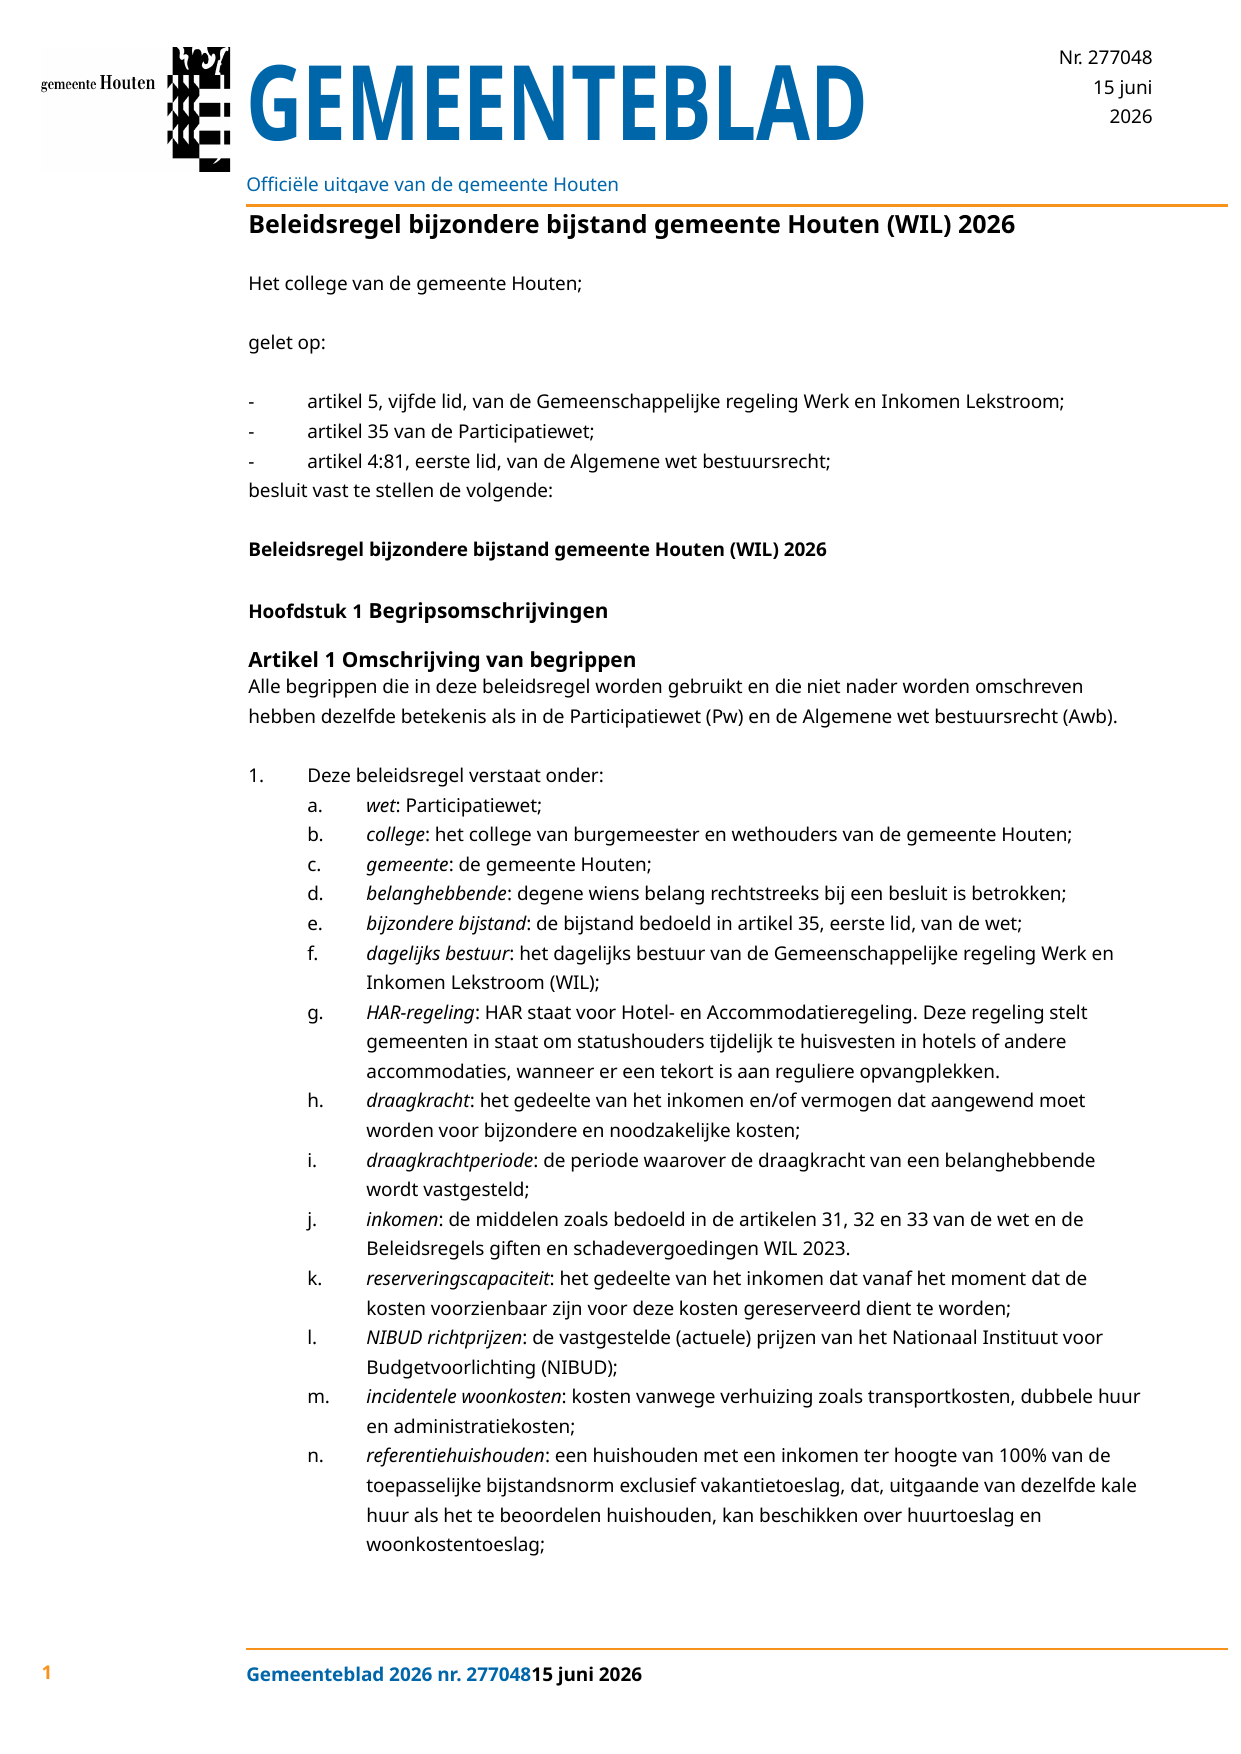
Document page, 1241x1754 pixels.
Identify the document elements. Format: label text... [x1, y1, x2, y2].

list belanghebbende: degene wiens belang rechtstreeks bij een besluit is betrokken; [307, 881, 1152, 906]
list draagkrachtperiode: de periode waarover de draagkracht van een belanghebbende wordt vastgesteld; [307, 1147, 1152, 1202]
list Deze beleidsregel verstaat onder: [248, 762, 1152, 788]
text Artikel 1 Omschrijving van begrippen [248, 645, 1152, 673]
list NIBUD richtprijzen: de vastgestelde (actuele) prijzen van het Nationaal Instituut voor Budgetvoorlichting (NIBUD); [307, 1324, 1152, 1379]
list bijzondere bijstand: de bijstand bedoeld in artikel 35, eerste lid, van de wet; [307, 910, 1152, 936]
text besluit vast te stellen de volgende: [248, 477, 1152, 503]
list artikel 5, vijfde lid, van de Gemeenschappelijke regeling Werk en Inkomen Lekstroom; [248, 389, 1152, 414]
list artikel 4:81, eerste lid, van de Algemene wet bestuursrecht; [248, 448, 1152, 473]
text Alle begrippen die in deze beleidsregel worden gebruikt en die niet nader worden omschreven hebben dezelfde betekenis als in de Participatiewet (Pw) en de Algemene wet bestuursrecht (Awb). [248, 673, 1152, 729]
text gelet op: [248, 329, 1152, 355]
text Hoofdstuk 1 Begripsomschrijvingen [248, 596, 1152, 624]
list HAR-regeling: HAR staat voor Hotel- en Accommodatieregeling. Deze regeling stelt gemeenten in staat om statushouders tijdelijk te huisvesten in hotels of andere accommodaties, wanneer er een tekort is aan reguliere opvangplekken. [307, 999, 1152, 1084]
list draagkracht: het gedeelte van het inkomen en/of vermogen dat aangewend moet worden voor bijzondere en noodzakelijke kosten; [307, 1088, 1152, 1143]
list gemeente: de gemeente Houten; [307, 851, 1152, 877]
list referentiehuishouden: een huishouden met een inkomen ter hoogte van 100% van de toepasselijke bijstandsnorm exclusief vakantietoeslag, dat, uitgaande van dezelfde kale huur als het te beoordelen huishouden, kan beschikken over huurtoeslag en woonkostentoeslag; [307, 1443, 1152, 1557]
list wet: Participatiewet; [307, 792, 1152, 817]
text Beleidsregel bijzondere bijstand gemeente Houten (WIL) 2026 [248, 537, 1152, 562]
list incidentele woonkosten: kosten vanwege verhuizing zoals transportkosten, dubbele huur en administratiekosten; [307, 1383, 1152, 1439]
picture [41, 47, 231, 172]
list college: het college van burgemeester en wethouders van de gemeente Houten; [307, 821, 1152, 847]
text Het college van de gemeente Houten; [248, 270, 1152, 296]
list inkomen: de middelen zoals bedoeld in de artikelen 31, 32 en 33 van de wet en de Beleidsregels giften en schadevergoedingen WIL 2023. [307, 1206, 1152, 1261]
text Beleidsregel bijzondere bijstand gemeente Houten (WIL) 2026 [248, 207, 1152, 241]
list dagelijks bestuur: het dagelijks bestuur van de Gemeenschappelijke regeling Werk en Inkomen Lekstroom (WIL); [307, 940, 1152, 995]
list reserveringscapaciteit: het gedeelte van het inkomen dat vanaf het moment dat de kosten voorzienbaar zijn voor deze kosten gereserveerd dient te worden; [307, 1265, 1152, 1320]
list artikel 35 van de Participatiewet; [248, 418, 1152, 444]
